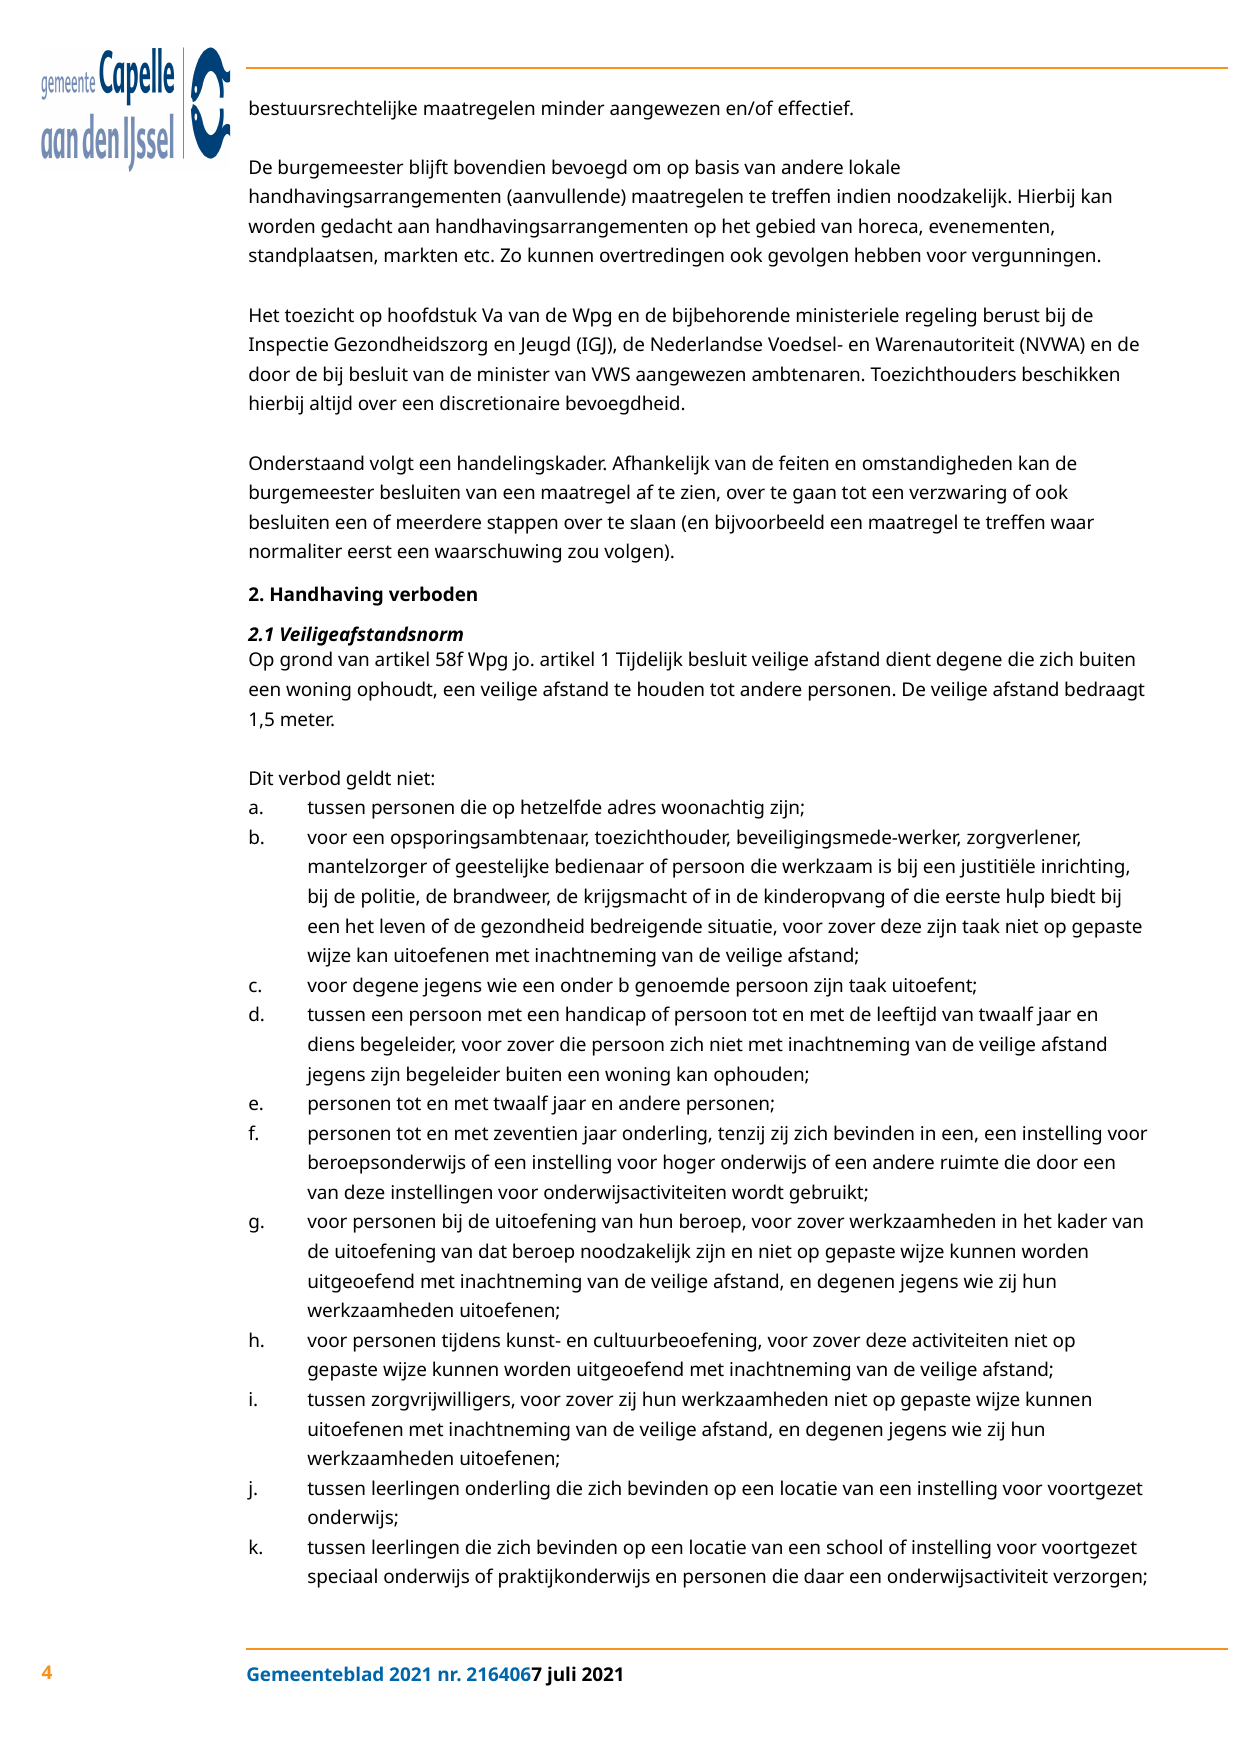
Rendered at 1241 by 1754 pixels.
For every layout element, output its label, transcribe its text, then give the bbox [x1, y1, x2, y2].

list tussen personen die op hetzelfde adres woonachtig zijn; [248, 794, 1152, 820]
text Op grond van artikel 58f Wpg jo. artikel 1 Tijdelijk besluit veilige afstand dient degene die zich buiten een woning ophoudt, een veilige afstand te houden tot andere personen. De veilige afstand bedraagt 1,5 meter. [248, 647, 1152, 732]
list tussen een persoon met een handicap of persoon tot en met de leeftijd van twaalf jaar en diens begeleider, voor zover die persoon zich niet met inachtneming van de veilige afstand jegens zijn begeleider buiten een woning kan ophouden; [248, 1002, 1152, 1087]
list voor personen bij de uitoefening van hun beroep, voor zover werkzaamheden in het kader van de uitoefening van dat beroep noodzakelijk zijn en niet op gepaste wijze kunnen worden uitgeoefend met inachtneming van de veilige afstand, en degenen jegens wie zij hun werkzaamheden uitoefenen; [248, 1209, 1152, 1323]
text bestuursrechtelijke maatregelen minder aangewezen en/of effectief. [248, 95, 1152, 121]
text 2. Handhaving verboden [248, 582, 1152, 607]
text Onderstaand volgt een handelingskader. Afhankelijk van de feiten en omstandigheden kan de burgemeester besluiten van een maatregel af te zien, over te gaan tot een verzwaring of ook besluiten een of meerdere stappen over te slaan (en bijvoorbeeld een maatregel te treffen waar normaliter eerst een waarschuwing zou volgen). [248, 450, 1152, 564]
text 2.1 Veiligeafstandsnorm [248, 621, 1152, 647]
picture [41, 47, 231, 172]
text Dit verbod geldt niet: [248, 765, 1152, 791]
text De burgemeester blijft bovendien bevoegd om op basis van andere lokale handhavingsarrangementen (aanvullende) maatregelen te treffen indien noodzakelijk. Hierbij kan worden gedacht aan handhavingsarrangementen op het gebied van horeca, evenementen, standplaatsen, markten etc. Zo kunnen overtredingen ook gevolgen hebben voor vergunningen. [248, 154, 1152, 268]
list voor personen tijdens kunst- en cultuurbeoefening, voor zover deze activiteiten niet op gepaste wijze kunnen worden uitgeoefend met inachtneming van de veilige afstand; [248, 1327, 1152, 1382]
list tussen leerlingen die zich bevinden op een locatie van een school of instelling voor voortgezet speciaal onderwijs of praktijkonderwijs en personen die daar een onderwijsactiviteit verzorgen; [248, 1534, 1152, 1589]
list personen tot en met zeventien jaar onderling, tenzij zij zich bevinden in een, een instelling voor beroepsonderwijs of een instelling voor hoger onderwijs of een andere ruimte die door een van deze instellingen voor onderwijsactiviteiten wordt gebruikt; [248, 1120, 1152, 1205]
list tussen leerlingen onderling die zich bevinden op een locatie van een instelling voor voortgezet onderwijs; [248, 1475, 1152, 1530]
list personen tot en met twaalf jaar en andere personen; [248, 1090, 1152, 1116]
list voor degene jegens wie een onder b genoemde persoon zijn taak uitoefent; [248, 972, 1152, 998]
text Het toezicht op hoofdstuk Va van de Wpg en de bijbehorende ministeriele regeling berust bij de Inspectie Gezondheidszorg en Jeugd (IGJ), de Nederlandse Voedsel- en Warenautoriteit (NVWA) en de door de bij besluit van de minister van VWS aangewezen ambtenaren. Toezichthouders beschikken hierbij altijd over een discretionaire bevoegdheid. [248, 302, 1152, 416]
list tussen zorgvrijwilligers, voor zover zij hun werkzaamheden niet op gepaste wijze kunnen uitoefenen met inachtneming van de veilige afstand, en degenen jegens wie zij hun werkzaamheden uitoefenen; [248, 1386, 1152, 1471]
list voor een opsporingsambtenaar, toezichthouder, beveiligingsmede-werker, zorgverlener, mantelzorger of geestelijke bedienaar of persoon die werkzaam is bij een justitiële inrichting, bij de politie, de brandweer, de krijgsmacht of in de kinderopvang of die eerste hulp biedt bij een het leven of de gezondheid bedreigende situatie, voor zover deze zijn taak niet op gepaste wijze kan uitoefenen met inachtneming van de veilige afstand; [248, 824, 1152, 968]
